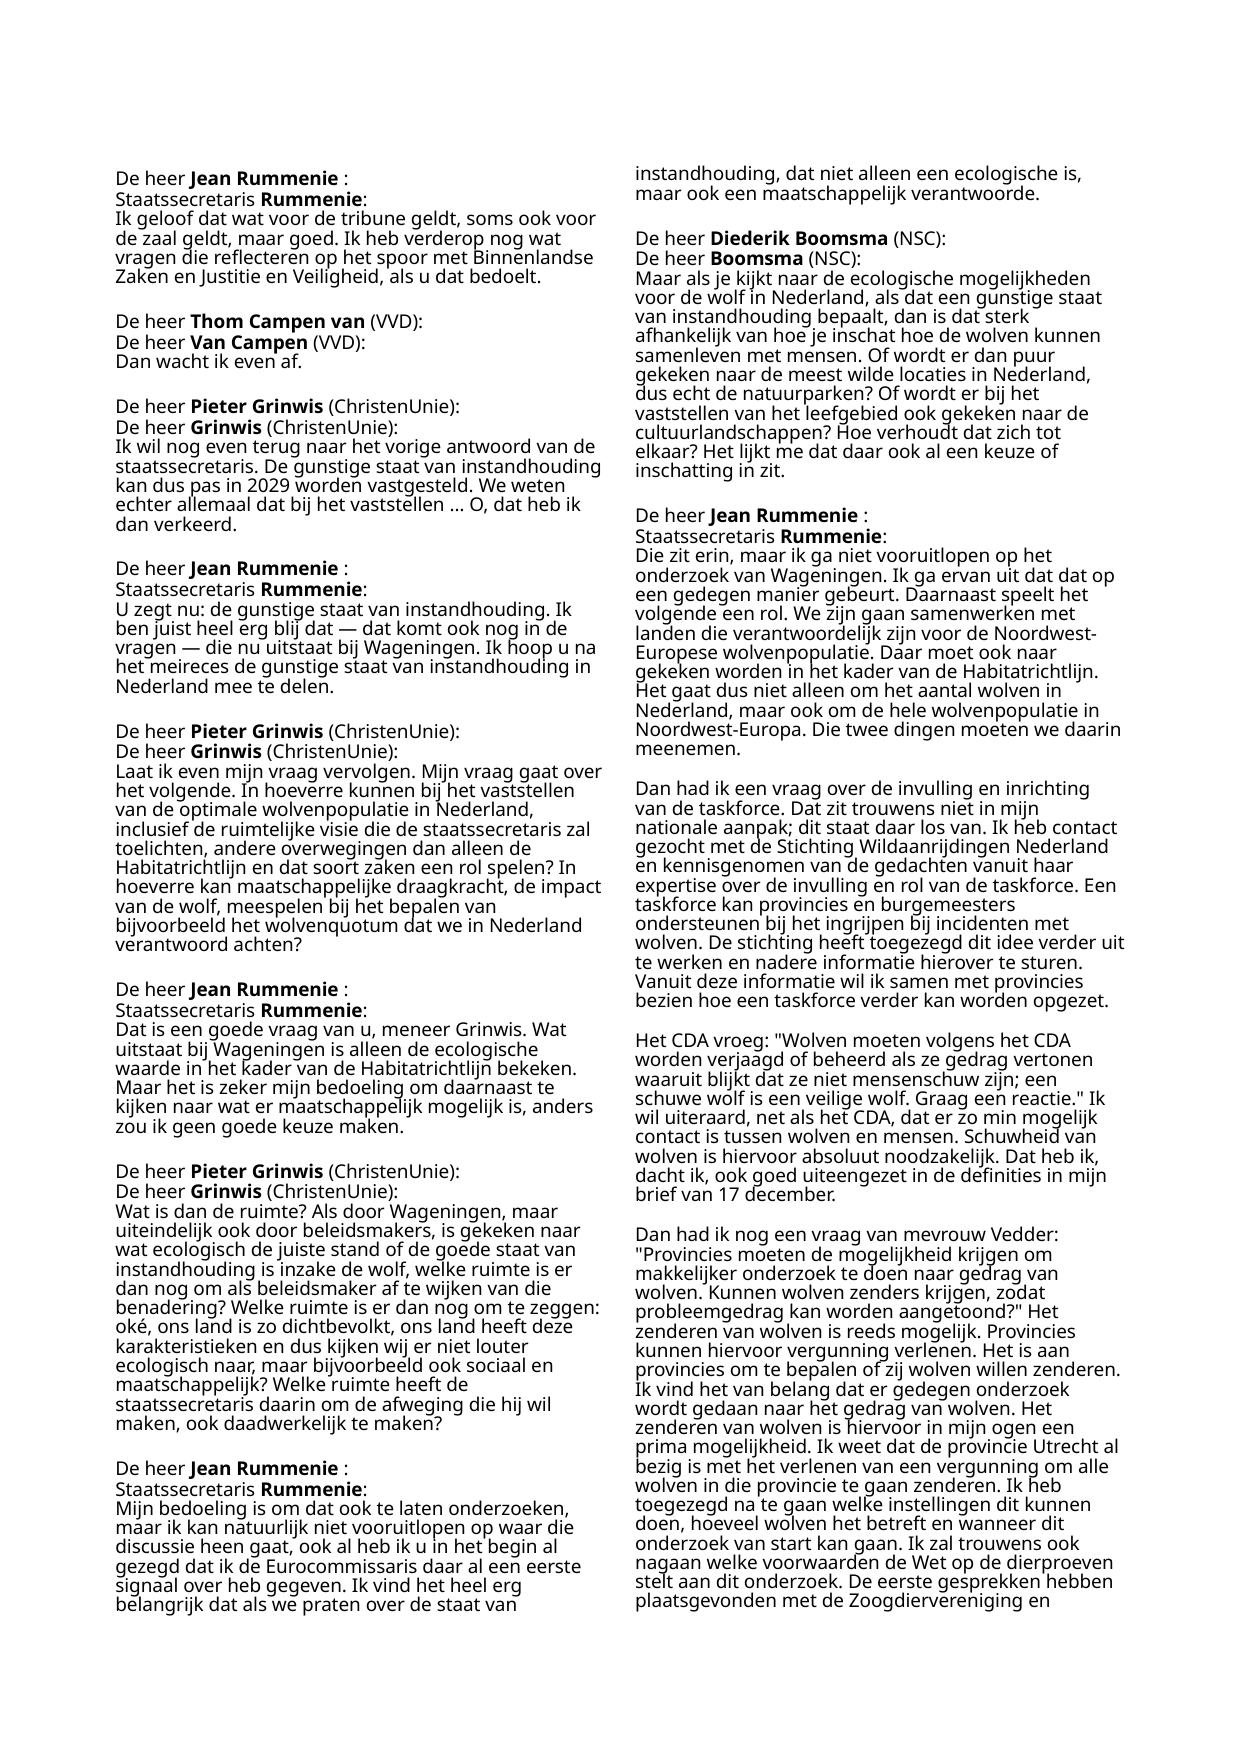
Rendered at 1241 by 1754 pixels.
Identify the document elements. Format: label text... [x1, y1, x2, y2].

text De heer Jean Rummenie : [115, 556, 605, 581]
text Staatssecretaris Rummenie: [635, 528, 1125, 547]
text De heer Jean Rummenie : [115, 165, 605, 191]
text Het CDA vroeg: "Wolven moeten volgens het CDA worden verjaagd of beheerd als ze gedrag vertonen waaruit blijkt dat ze niet mensenschuw zijn; een schuwe wolf is een veilige wolf. Graag een reactie." Ik wil uiteraard, net als het CDA, dat er zo min mogelijk contact is tussen wolven en mensen. Schuwheid van wolven is hiervoor absoluut noodzakelijk. Dat heb ik, dacht ik, ook goed uiteengezet in de definities in mijn brief van 17 december. [635, 1032, 1125, 1206]
text Staatssecretaris Rummenie: [115, 1002, 605, 1021]
text Dan had ik een vraag over de invulling en inrichting van de taskforce. Dat zit trouwens niet in mijn nationale aanpak; dit staat daar los van. Ik heb contact gezocht met de Stichting Wildaanrijdingen Nederland en kennisgenomen van de gedachten vanuit haar expertise over de invulling en rol van de taskforce. Een taskforce kan provincies en burgemeesters ondersteunen bij het ingrijpen bij incidenten met wolven. De stichting heeft toegezegd dit idee verder uit te werken en nadere informatie hierover te sturen. Vanuit deze informatie wil ik samen met provincies bezien hoe een taskforce verder kan worden opgezet. [635, 780, 1125, 1011]
text De heer Jean Rummenie : [115, 976, 605, 1002]
text Staatssecretaris Rummenie: [115, 581, 605, 601]
text Dan wacht ik even af. [115, 353, 605, 373]
text Staatssecretaris Rummenie: [115, 1481, 605, 1500]
text instandhouding, dat niet alleen een ecologische is, maar ook een maatschappelijk verantwoorde. [635, 165, 1125, 204]
text Staatssecretaris Rummenie: [115, 191, 605, 210]
text Dan had ik nog een vraag van mevrouw Vedder: "Provincies moeten de mogelijkheid krijgen om makkelijker onderzoek te doen naar gedrag van wolven. Kunnen wolven zenders krijgen, zodat probleemgedrag kan worden aangetoond?" Het zenderen van wolven is reeds mogelijk. Provincies kunnen hiervoor vergunning verlenen. Het is aan provincies om te bepalen of zij wolven willen zenderen. Ik vind het van belang dat er gedegen onderzoek wordt gedaan naar het gedrag van wolven. Het zenderen van wolven is hiervoor in mijn ogen een prima mogelijkheid. Ik weet dat de provincie Utrecht al bezig is met het verlenen van een vergunning om alle wolven in die provincie te gaan zenderen. Ik heb toegezegd na te gaan welke instellingen dit kunnen doen, hoeveel wolven het betreft en wanneer dit onderzoek van start kan gaan. Ik zal trouwens ook nagaan welke voorwaarden de Wet op de dierproeven stelt aan dit onderzoek. De eerste gesprekken hebben plaatsgevonden met de Zoogdiervereniging en [635, 1226, 1125, 1612]
text Ik wil nog even terug naar het vorige antwoord van de staatssecretaris. De gunstige staat van instandhouding kan dus pas in 2029 worden vastgesteld. We weten echter allemaal dat bij het vaststellen … O, dat heb ik dan verkeerd. [115, 438, 605, 535]
text Ik geloof dat wat voor de tribune geldt, soms ook voor de zaal geldt, maar goed. Ik heb verderop nog wat vragen die reflecteren op het spoor met Binnenlandse Zaken en Justitie en Veiligheid, als u dat bedoelt. [115, 210, 605, 287]
text De heer Jean Rummenie : [115, 1455, 605, 1481]
text De heer Jean Rummenie : [635, 502, 1125, 528]
text De heer Grinwis (ChristenUnie): [115, 419, 605, 438]
text Maar als je kijkt naar de ecologische mogelijkheden voor de wolf in Nederland, als dat een gunstige staat van instandhouding bepaalt, dan is dat sterk afhankelijk van hoe je inschat hoe de wolven kunnen samenleven met mensen. Of wordt er dan puur gekeken naar de meest wilde locaties in Nederland, dus echt de natuurparken? Of wordt er bij het vaststellen van het leefgebied ook gekeken naar de cultuurlandschappen? Hoe verhoudt dat zich tot elkaar? Het lijkt me dat daar ook al een keuze of inschatting in zit. [635, 270, 1125, 482]
text De heer Grinwis (ChristenUnie): [115, 1183, 605, 1203]
text U zegt nu: de gunstige staat van instandhouding. Ik ben juist heel erg blij dat — dat komt ook nog in de vragen — die nu uitstaat bij Wageningen. Ik hoop u na het meireces de gunstige staat van instandhouding in Nederland mee te delen. [115, 601, 605, 697]
text Mijn bedoeling is om dat ook te laten onderzoeken, maar ik kan natuurlijk niet vooruitlopen op waar die discussie heen gaat, ook al heb ik u in het begin al gezegd dat ik de Eurocommissaris daar al een eerste signaal over heb gegeven. Ik vind het heel erg belangrijk dat als we praten over de staat van [115, 1500, 605, 1616]
text De heer Van Campen (VVD): [115, 334, 605, 353]
text De heer Boomsma (NSC): [635, 250, 1125, 270]
text De heer Diederik Boomsma (NSC): [635, 225, 1125, 250]
text De heer Thom Campen van (VVD): [115, 308, 605, 334]
text De heer Pieter Grinwis (ChristenUnie): [115, 718, 605, 743]
text De heer Pieter Grinwis (ChristenUnie): [115, 1158, 605, 1183]
text Laat ik even mijn vraag vervolgen. Mijn vraag gaat over het volgende. In hoeverre kunnen bij het vaststellen van de optimale wolvenpopulatie in Nederland, inclusief de ruimtelijke visie die de staatssecretaris zal toelichten, andere overwegingen dan alleen de Habitatrichtlijn en dat soort zaken een rol spelen? In hoeverre kan maatschappelijke draagkracht, de impact van de wolf, meespelen bij het bepalen van bijvoorbeeld het wolvenquotum dat we in Nederland verantwoord achten? [115, 763, 605, 956]
text De heer Grinwis (ChristenUnie): [115, 743, 605, 763]
text Wat is dan de ruimte? Als door Wageningen, maar uiteindelijk ook door beleidsmakers, is gekeken naar wat ecologisch de juiste stand of de goede staat van instandhouding is inzake de wolf, welke ruimte is er dan nog om als beleidsmaker af te wijken van die benadering? Welke ruimte is er dan nog om te zeggen: oké, ons land is zo dichtbevolkt, ons land heeft deze karakteristieken en dus kijken wij er niet louter ecologisch naar, maar bijvoorbeeld ook sociaal en maatschappelijk? Welke ruimte heeft de staatssecretaris daarin om de afweging die hij wil maken, ook daadwerkelijk te maken? [115, 1203, 605, 1434]
text Dat is een goede vraag van u, meneer Grinwis. Wat uitstaat bij Wageningen is alleen de ecologische waarde in het kader van de Habitatrichtlijn bekeken. Maar het is zeker mijn bedoeling om daarnaast te kijken naar wat er maatschappelijk mogelijk is, anders zou ik geen goede keuze maken. [115, 1021, 605, 1137]
text De heer Pieter Grinwis (ChristenUnie): [115, 393, 605, 419]
text Die zit erin, maar ik ga niet vooruitlopen op het onderzoek van Wageningen. Ik ga ervan uit dat dat op een gedegen manier gebeurt. Daarnaast speelt het volgende een rol. We zijn gaan samenwerken met landen die verantwoordelijk zijn voor de Noordwest-Europese wolvenpopulatie. Daar moet ook naar gekeken worden in het kader van de Habitatrichtlijn. Het gaat dus niet alleen om het aantal wolven in Nederland, maar ook om de hele wolvenpopulatie in Noordwest-Europa. Die twee dingen moeten we daarin meenemen. [635, 547, 1125, 759]
